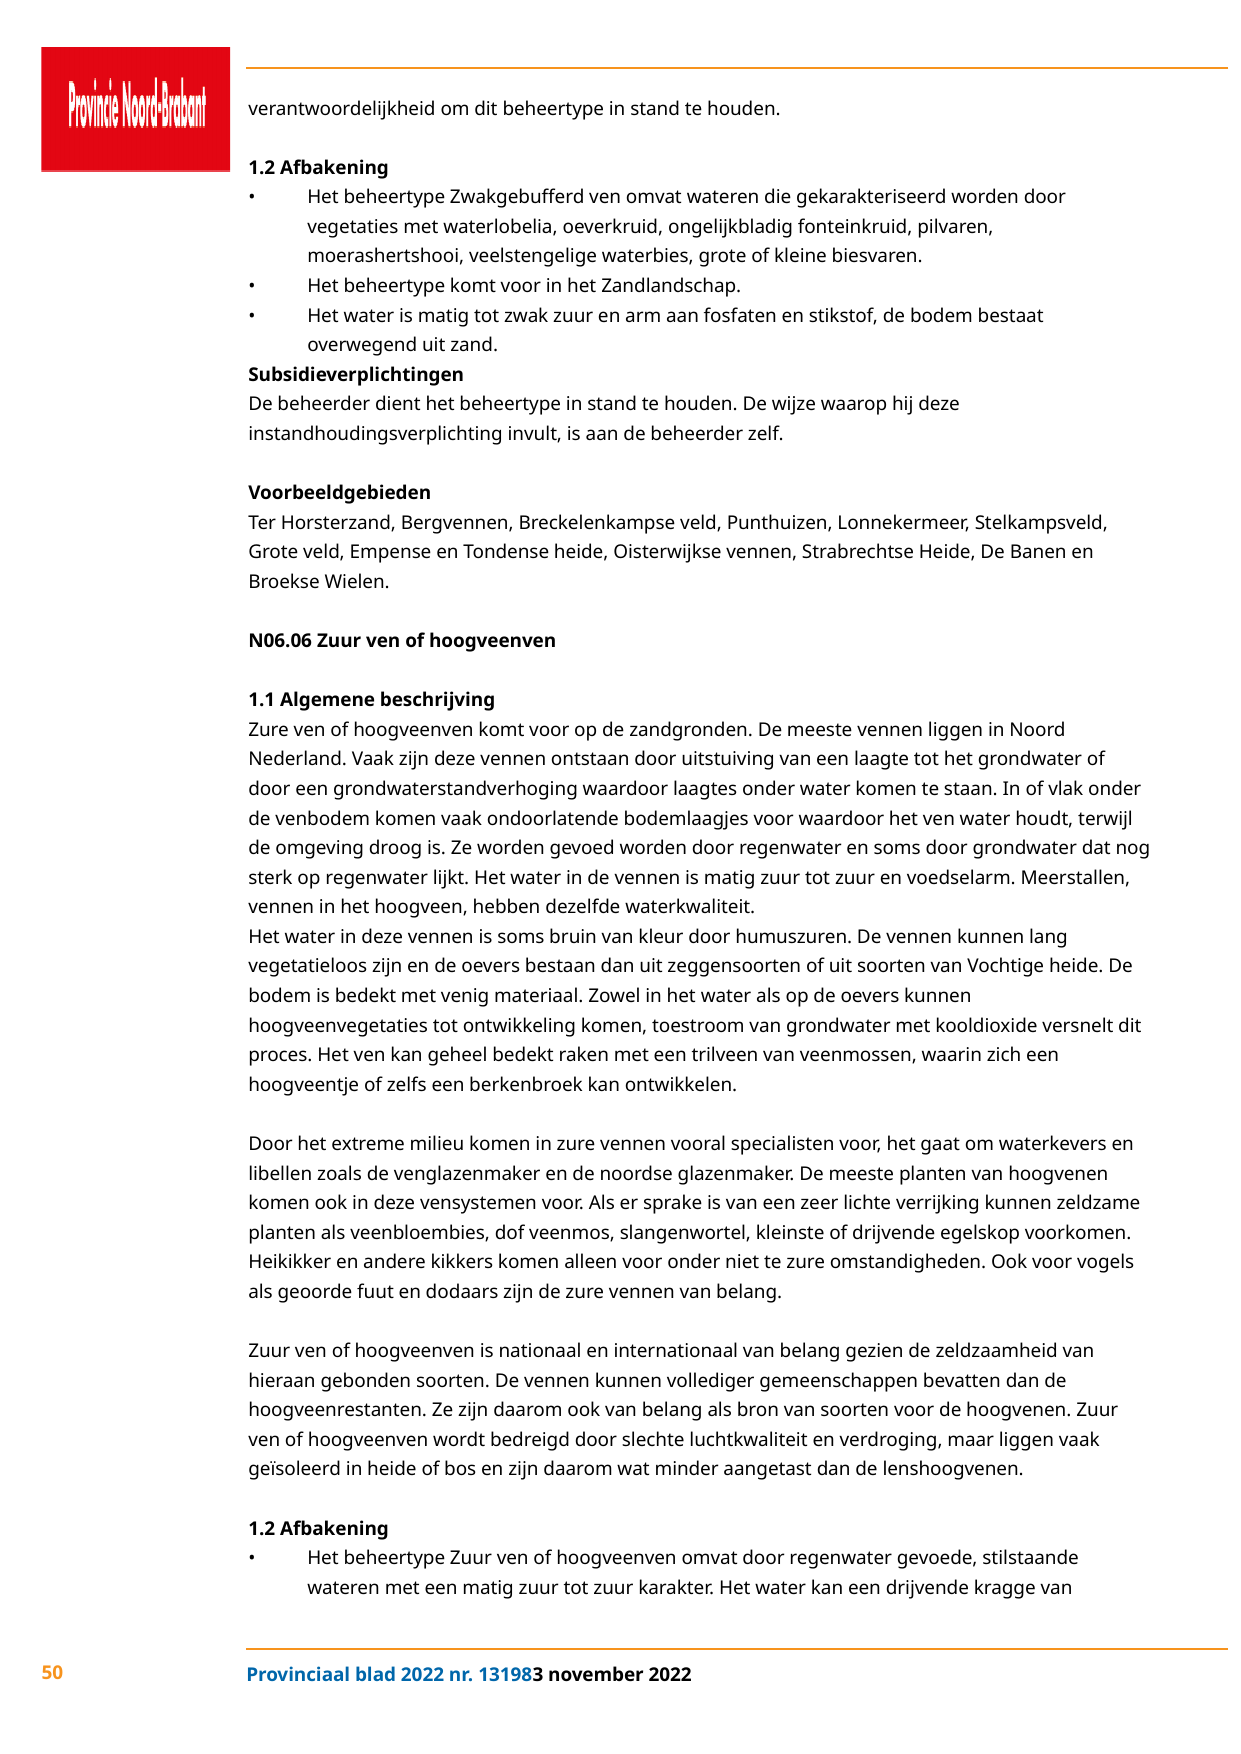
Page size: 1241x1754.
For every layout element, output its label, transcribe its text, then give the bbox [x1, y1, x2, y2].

list Het beheertype komt voor in het Zandlandschap. [248, 272, 1152, 298]
text 1.2 Afbakening [248, 154, 1152, 180]
text 1.1 Algemene beschrijving [248, 686, 1152, 712]
text Zure ven of hoogveenven komt voor op de zandgronden. De meeste vennen liggen in Noord Nederland. Vaak zijn deze vennen ontstaan door uitstuiving van een laagte tot het grondwater of door een grondwaterstandverhoging waardoor laagtes onder water komen te staan. In of vlak onder de venbodem komen vaak ondoorlatende bodemlaagjes voor waardoor het ven water houdt, terwijl de omgeving droog is. Ze worden gevoed worden door regenwater en soms door grondwater dat nog sterk op regenwater lijkt. Het water in de vennen is matig zuur tot zuur en voedselarm. Meerstallen, vennen in het hoogveen, hebben dezelfde waterkwaliteit. [248, 716, 1152, 919]
text Subsidieverplichtingen [248, 361, 1152, 387]
list Het beheertype Zuur ven of hoogveenven omvat door regenwater gevoede, stilstaande wateren met een matig zuur tot zuur karakter. Het water kan een drijvende kragge van [248, 1544, 1152, 1600]
text 1.2 Afbakening [248, 1515, 1152, 1541]
text verantwoordelijkheid om dit beheertype in stand te houden. [248, 95, 1152, 121]
text Door het extreme milieu komen in zure vennen vooral specialisten voor, het gaat om waterkevers en libellen zoals de venglazenmaker en de noordse glazenmaker. De meeste planten van hoogvenen komen ook in deze vensystemen voor. Als er sprake is van een zeer lichte verrijking kunnen zeldzame planten als veenbloembies, dof veenmos, slangenwortel, kleinste of drijvende egelskop voorkomen. Heikikker en andere kikkers komen alleen voor onder niet te zure omstandigheden. Ook voor vogels als geoorde fuut en dodaars zijn de zure vennen van belang. [248, 1130, 1152, 1304]
text De beheerder dient het beheertype in stand te houden. De wijze waarop hij deze instandhoudingsverplichting invult, is aan de beheerder zelf. [248, 391, 1152, 446]
list Het beheertype Zwakgebufferd ven omvat wateren die gekarakteriseerd worden door vegetaties met waterlobelia, oeverkruid, ongelijkbladig fonteinkruid, pilvaren, moerashertshooi, veelstengelige waterbies, grote of kleine biesvaren. [248, 183, 1152, 268]
text Zuur ven of hoogveenven is nationaal en internationaal van belang gezien de zeldzaamheid van hieraan gebonden soorten. De vennen kunnen vollediger gemeenschappen bevatten dan de hoogveenrestanten. Ze zijn daarom ook van belang als bron van soorten voor de hoogvenen. Zuur ven of hoogveenven wordt bedreigd door slechte luchtkwaliteit en verdroging, maar liggen vaak geïsoleerd in heide of bos en zijn daarom wat minder aangetast dan de lenshoogvenen. [248, 1337, 1152, 1481]
text Ter Horsterzand, Bergvennen, Breckelenkampse veld, Punthuizen, Lonnekermeer, Stelkampsveld, Grote veld, Empense en Tondense heide, Oisterwijkse vennen, Strabrechtse Heide, De Banen en Broekse Wielen. [248, 509, 1152, 594]
list Het water is matig tot zwak zuur en arm aan fosfaten en stikstof, de bodem bestaat overwegend uit zand. [248, 302, 1152, 357]
picture [41, 47, 231, 172]
text N06.06 Zuur ven of hoogveenven [248, 627, 1152, 653]
text Het water in deze vennen is soms bruin van kleur door humuszuren. De vennen kunnen lang vegetatieloos zijn en de oevers bestaan dan uit zeggensoorten of uit soorten van Vochtige heide. De bodem is bedekt met venig materiaal. Zowel in het water als op de oevers kunnen hoogveenvegetaties tot ontwikkeling komen, toestroom van grondwater met kooldioxide versnelt dit proces. Het ven kan geheel bedekt raken met een trilveen van veenmossen, waarin zich een hoogveentje of zelfs een berkenbroek kan ontwikkelen. [248, 923, 1152, 1097]
text Voorbeeldgebieden [248, 479, 1152, 505]
